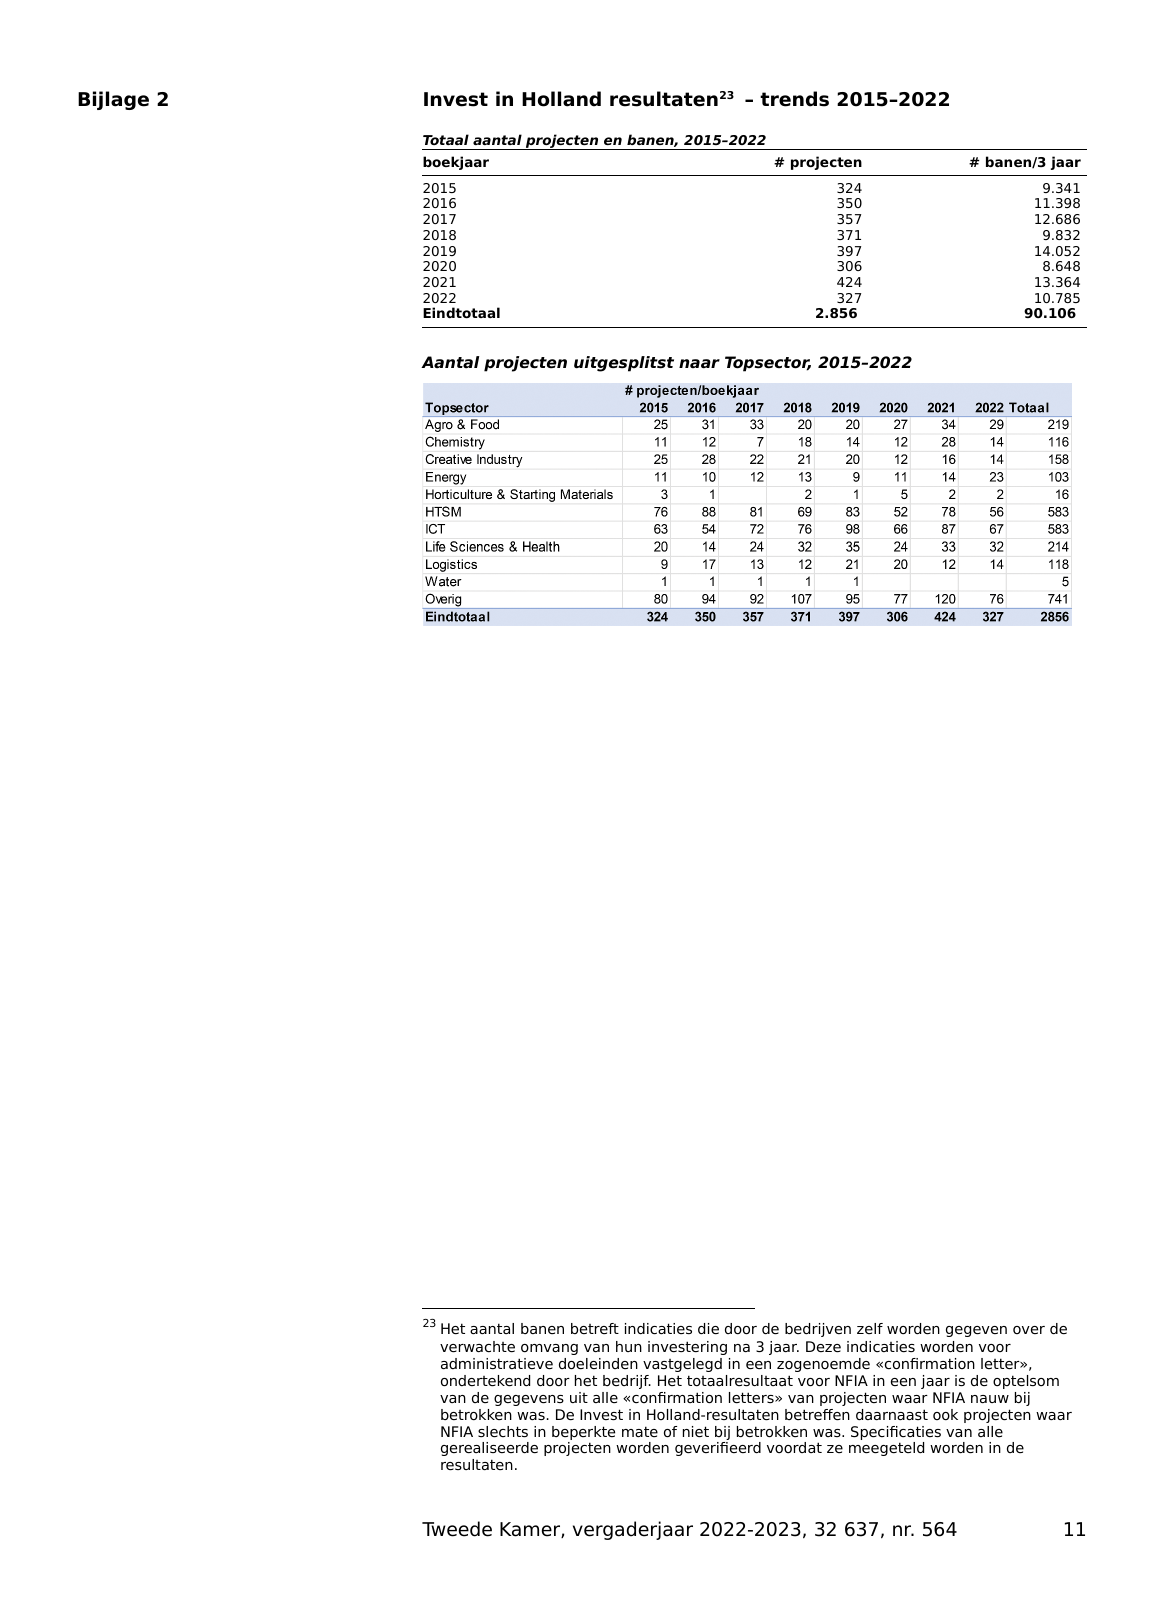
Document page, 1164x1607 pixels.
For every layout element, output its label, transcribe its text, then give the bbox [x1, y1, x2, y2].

table_cell 424 [650, 275, 868, 291]
table_cell 324 [650, 176, 868, 196]
table_cell 10.785 [868, 291, 1087, 306]
table_cell 9.341 [868, 176, 1087, 196]
text Aantal projecten uitgesplitst naar Topsector, 2015–2022 [422, 354, 1072, 372]
table_cell 371 [650, 228, 868, 243]
table_cell 357 [650, 212, 868, 228]
table_cell boekjaar [422, 150, 649, 175]
table_header Totaal aantal projecten en banen, 2015–2022 [422, 133, 1087, 149]
table_cell 306 [650, 259, 868, 275]
table_cell 11.398 [868, 196, 1087, 212]
table_cell # banen/3 jaar [868, 150, 1087, 175]
table_cell 12.686 [868, 212, 1087, 228]
table_cell 2017 [422, 212, 649, 228]
table_cell 2021 [422, 275, 649, 291]
table_cell 2015 [422, 176, 649, 196]
table_cell 13.364 [868, 275, 1087, 291]
table_cell 327 [650, 291, 868, 306]
table_cell 350 [650, 196, 868, 212]
table_cell 90.106 [868, 306, 1087, 327]
subtitle Bijlage 2 Invest in Holland resultaten – trends 2015–2022 [77, 89, 1087, 111]
table_cell 9.832 [868, 228, 1087, 243]
table_cell 2019 [422, 244, 649, 259]
table_cell 2018 [422, 228, 649, 243]
table_cell 14.052 [868, 244, 1087, 259]
picture [422, 383, 1072, 626]
table_cell 2016 [422, 196, 649, 212]
table_cell # projecten [650, 150, 868, 175]
table_cell Eindtotaal [422, 306, 649, 327]
table_cell 8.648 [868, 259, 1087, 275]
table_cell 2.856 [650, 306, 868, 327]
text Het aantal banen betreft indicaties die door de bedrijven zelf worden gegeven over de verwachte omvang van hun investering na 3 jaar. Deze indicaties worden voor administratieve doeleinden vastgelegd in een zogenoemde «confirmation letter», ondertekend door het bedrijf. Het totaalresultaat voor NFIA in een jaar is de optelsom van de gegevens uit alle «confirmation letters» van projecten waar NFIA nauw bij betrokken was. De Invest in Holland-resultaten betreffen daarnaast ook projecten waar NFIA slechts in beperkte mate of niet bij betrokken was. Specificaties van alle gerealiseerde projecten worden geverifieerd voordat ze meegeteld worden in de resultaten. [422, 1317, 1087, 1474]
table_cell 2022 [422, 291, 649, 306]
table_cell 397 [650, 244, 868, 259]
table_cell 2020 [422, 259, 649, 275]
